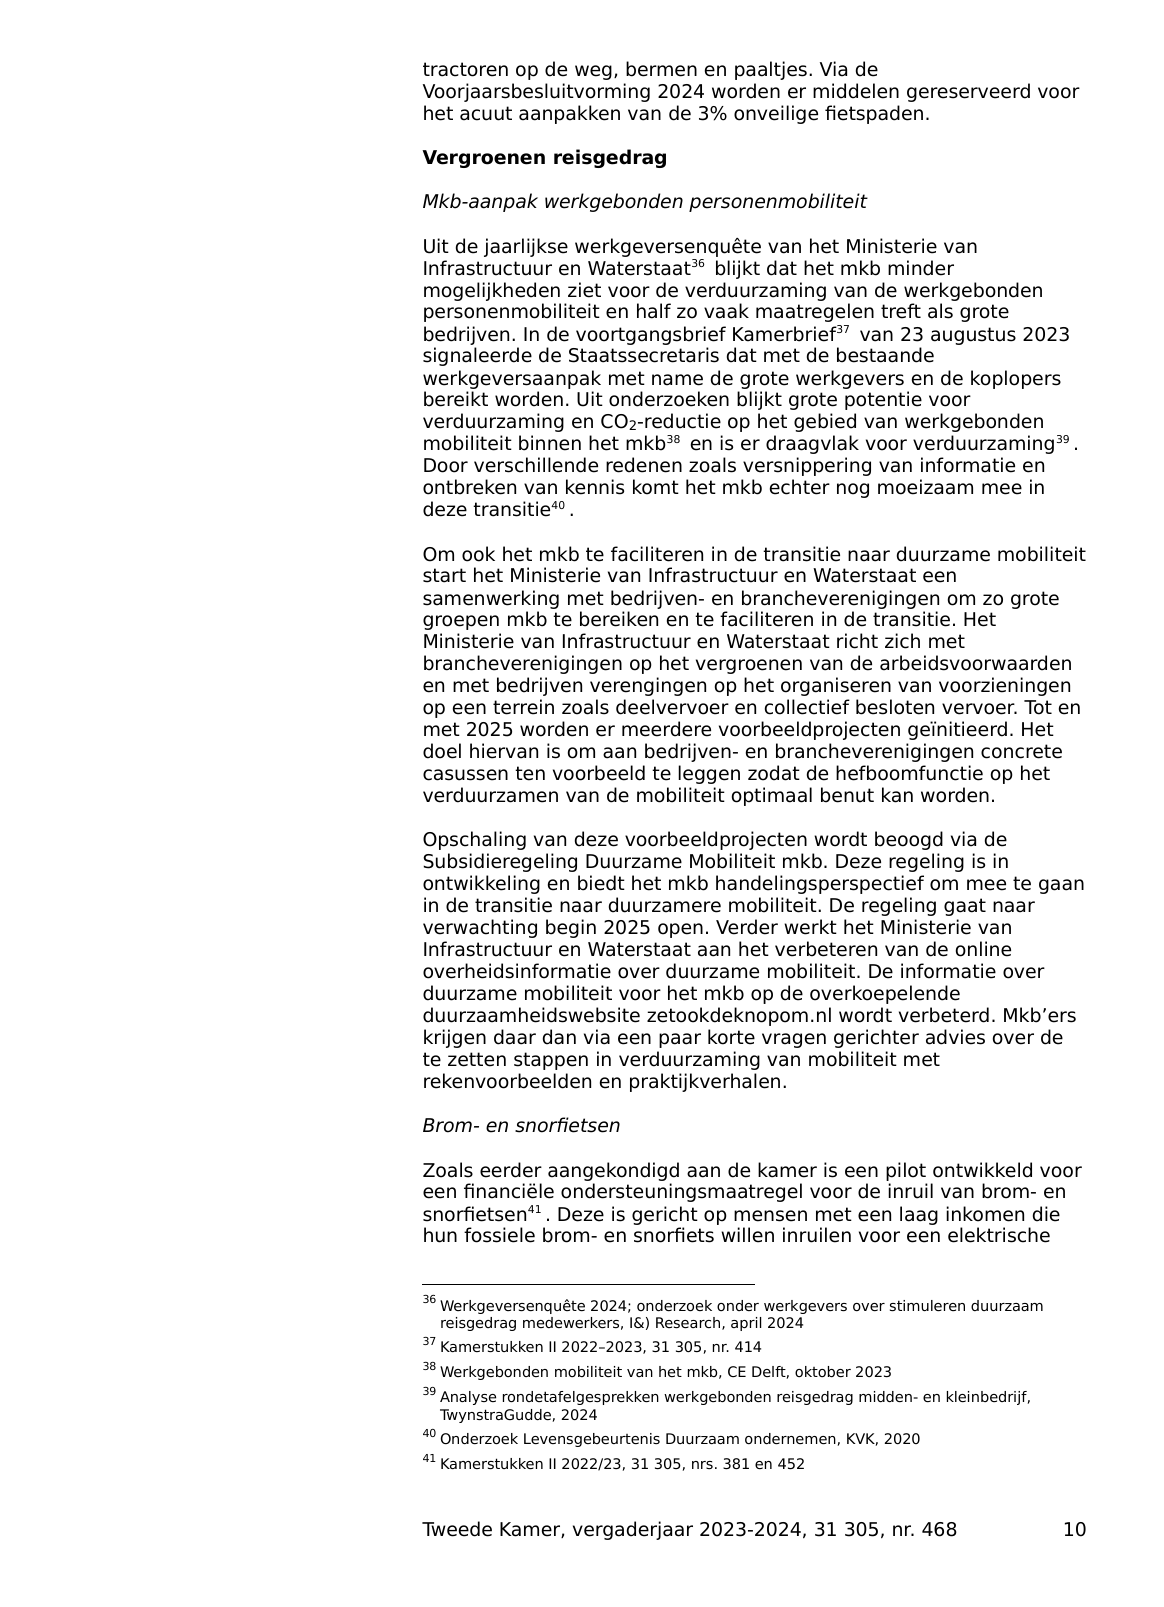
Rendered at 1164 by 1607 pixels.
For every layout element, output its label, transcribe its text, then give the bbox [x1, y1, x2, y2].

text Zoals eerder aangekondigd aan de kamer is een pilot ontwikkeld voor een financiële ondersteuningsmaatregel voor de inruil van brom- en snorfietsen. Deze is gericht op mensen met een laag inkomen die hun fossiele brom- en snorfiets willen inruilen voor een elektrische [422, 1159, 1087, 1247]
subtitle Brom- en snorfietsen [422, 1115, 1087, 1137]
text Onderzoek Levensgebeurtenis Duurzaam ondernemen, KVK, 2020 [422, 1427, 1087, 1449]
text Kamerstukken II 2022/23, 31 305, nrs. 381 en 452 [422, 1452, 1087, 1474]
text Opschaling van deze voorbeeldprojecten wordt beoogd via de Subsidieregeling Duurzame Mobiliteit mkb. Deze regeling is in ontwikkeling en biedt het mkb handelingsperspectief om mee te gaan in de transitie naar duurzamere mobiliteit. De regeling gaat naar verwachting begin 2025 open. Verder werkt het Ministerie van Infrastructuur en Waterstaat aan het verbeteren van de online overheidsinformatie over duurzame mobiliteit. De informatie over duurzame mobiliteit voor het mkb op de overkoepelende duurzaamheidswebsite zetookdeknopom.nl wordt verbeterd. Mkb’ers krijgen daar dan via een paar korte vragen gerichter advies over de te zetten stappen in verduurzaming van mobiliteit met rekenvoorbeelden en praktijkverhalen. [422, 829, 1087, 1093]
text Uit de jaarlijkse werkgeversenquête van het Ministerie van Infrastructuur en Waterstaat blijkt dat het mkb minder mogelijkheden ziet voor de verduurzaming van de werkgebonden personenmobiliteit en half zo vaak maatregelen treft als grote bedrijven. In de voortgangsbrief Kamerbrief van 23 augustus 2023 signaleerde de Staatssecretaris dat met de bestaande werkgeversaanpak met name de grote werkgevers en de koplopers bereikt worden. Uit onderzoeken blijkt grote potentie voor verduurzaming en CO2-reductie op het gebied van werkgebonden mobiliteit binnen het mkb en is er draagvlak voor verduurzaming. Door verschillende redenen zoals versnippering van informatie en ontbreken van kennis komt het mkb echter nog moeizaam mee in deze transitie. [422, 236, 1087, 521]
subtitle Vergroenen reisgedrag [422, 147, 1087, 169]
text Analyse rondetafelgesprekken werkgebonden reisgedrag midden- en kleinbedrijf, TwynstraGudde, 2024 [422, 1385, 1087, 1424]
text tractoren op de weg, bermen en paaltjes. Via de Voorjaarsbesluitvorming 2024 worden er middelen gereserveerd voor het acuut aanpakken van de 3% onveilige fietspaden. [422, 59, 1087, 125]
text Werkgeversenquête 2024; onderzoek onder werkgevers over stimuleren duurzaam reisgedrag medewerkers, I&) Research, april 2024 [422, 1293, 1087, 1332]
text Kamerstukken II 2022–2023, 31 305, nr. 414 [422, 1335, 1087, 1357]
subtitle Mkb-aanpak werkgebonden personenmobiliteit [422, 191, 1087, 213]
text Om ook het mkb te faciliteren in de transitie naar duurzame mobiliteit start het Ministerie van Infrastructuur en Waterstaat een samenwerking met bedrijven- en brancheverenigingen om zo grote groepen mkb te bereiken en te faciliteren in de transitie. Het Ministerie van Infrastructuur en Waterstaat richt zich met brancheverenigingen op het vergroenen van de arbeidsvoorwaarden en met bedrijven verengingen op het organiseren van voorzieningen op een terrein zoals deelvervoer en collectief besloten vervoer. Tot en met 2025 worden er meerdere voorbeeldprojecten geïnitieerd. Het doel hiervan is om aan bedrijven- en brancheverenigingen concrete casussen ten voorbeeld te leggen zodat de hefboomfunctie op het verduurzamen van de mobiliteit optimaal benut kan worden. [422, 543, 1087, 807]
text Werkgebonden mobiliteit van het mkb, CE Delft, oktober 2023 [422, 1360, 1087, 1382]
